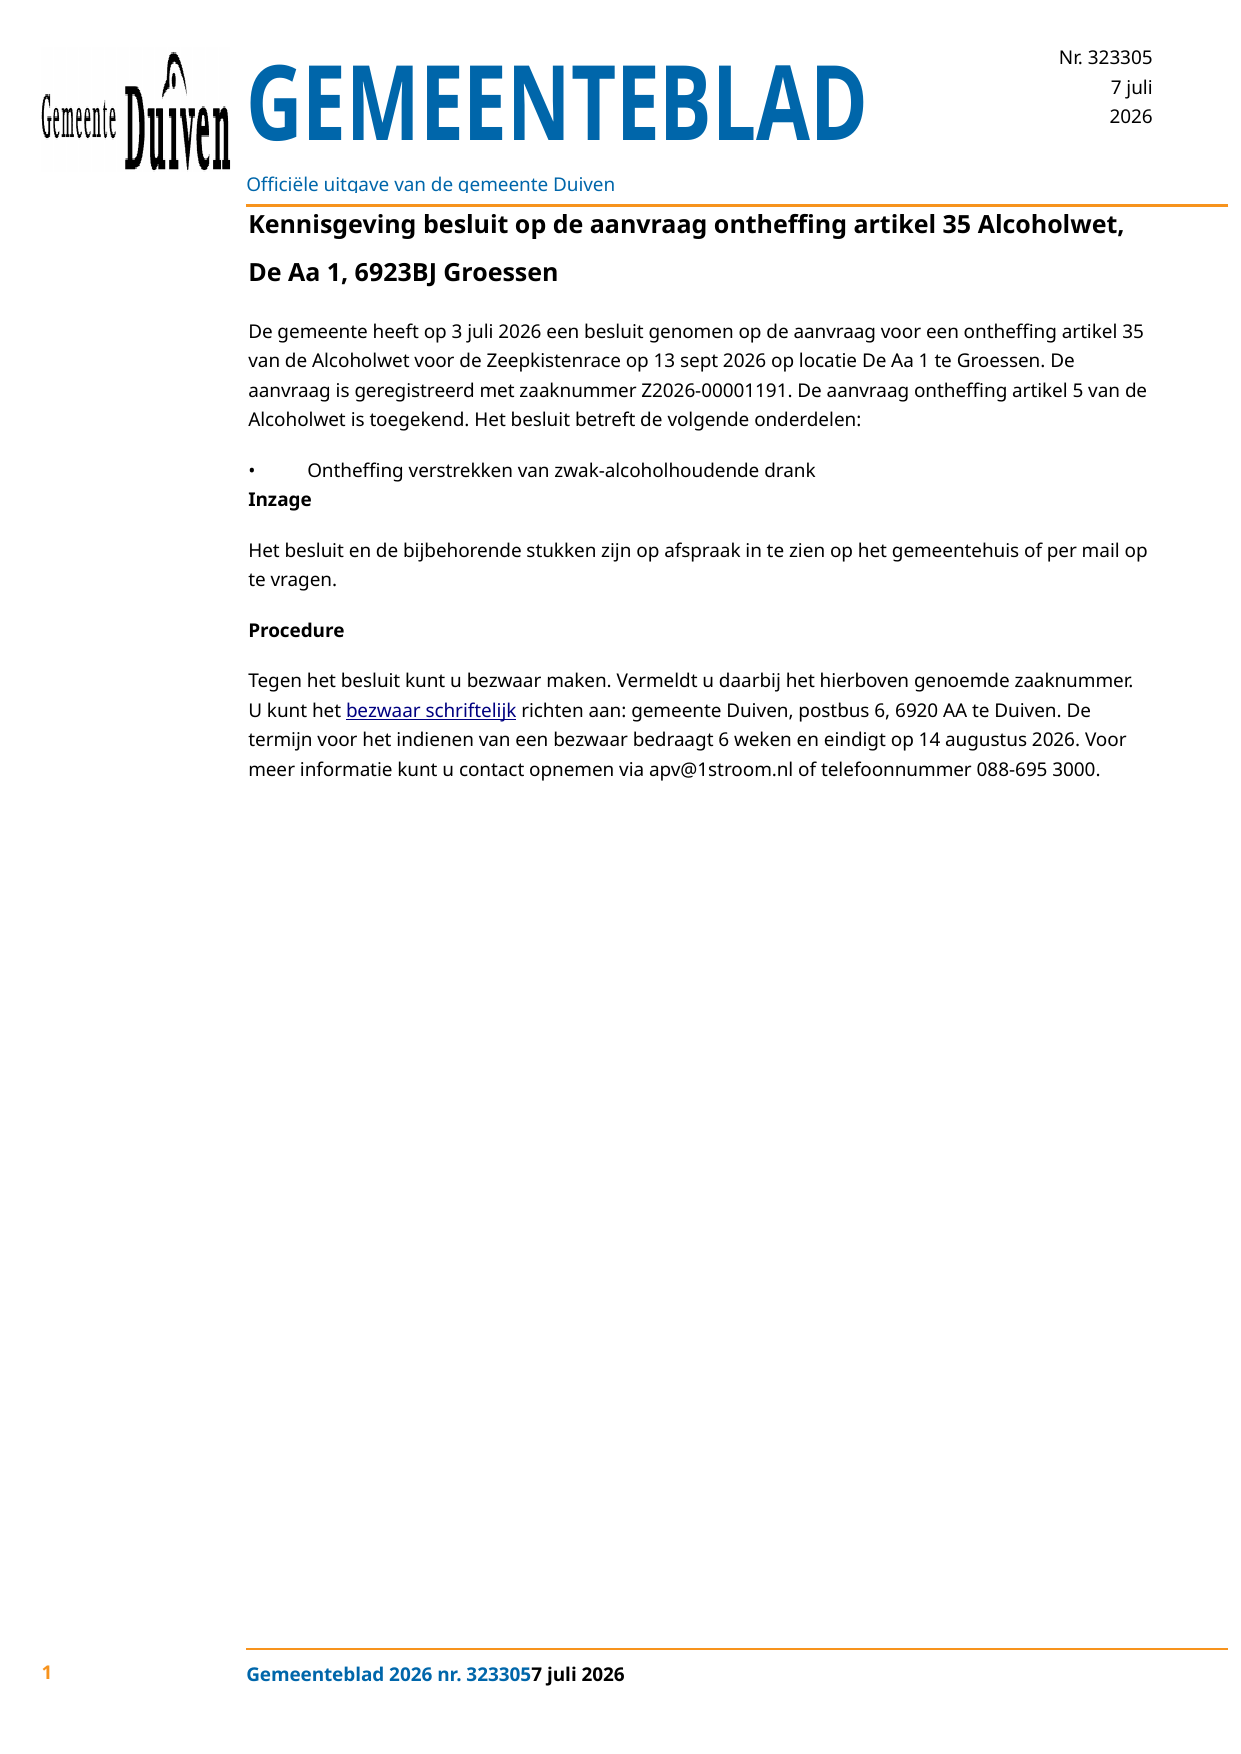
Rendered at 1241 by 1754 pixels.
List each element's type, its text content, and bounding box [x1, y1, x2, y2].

text Het besluit en de bijbehorende stukken zijn op afspraak in te zien op het gemeentehuis of per mail op te vragen. [248, 537, 1152, 592]
picture [41, 47, 231, 172]
text Procedure [248, 617, 1152, 643]
text De gemeente heeft op 3 juli 2026 een besluit genomen op de aanvraag voor een ontheffing artikel 35 van de Alcoholwet voor de Zeepkistenrace op 13 sept 2026 op locatie De Aa 1 te Groessen. De aanvraag is geregistreerd met zaaknummer Z2026-00001191. De aanvraag ontheffing artikel 5 van de Alcoholwet is toegekend. Het besluit betreft de volgende onderdelen: [248, 318, 1152, 432]
text Kennisgeving besluit op de aanvraag ontheffing artikel 35 Alcoholwet, De Aa 1, 6923BJ Groessen [248, 207, 1152, 288]
text Inzage [248, 487, 1152, 512]
list Ontheffing verstrekken van zwak-alcoholhoudende drank [248, 457, 1152, 483]
text Tegen het besluit kunt u bezwaar maken. Vermeldt u daarbij het hierboven genoemde zaaknummer. U kunt het bezwaar schriftelijk richten aan: gemeente Duiven, postbus 6, 6920 AA te Duiven. De termijn voor het indienen van een bezwaar bedraagt 6 weken en eindigt op 14 augustus 2026. Voor meer informatie kunt u contact opnemen via apv@1stroom.nl of telefoonnummer 088-695 3000. [248, 667, 1152, 782]
